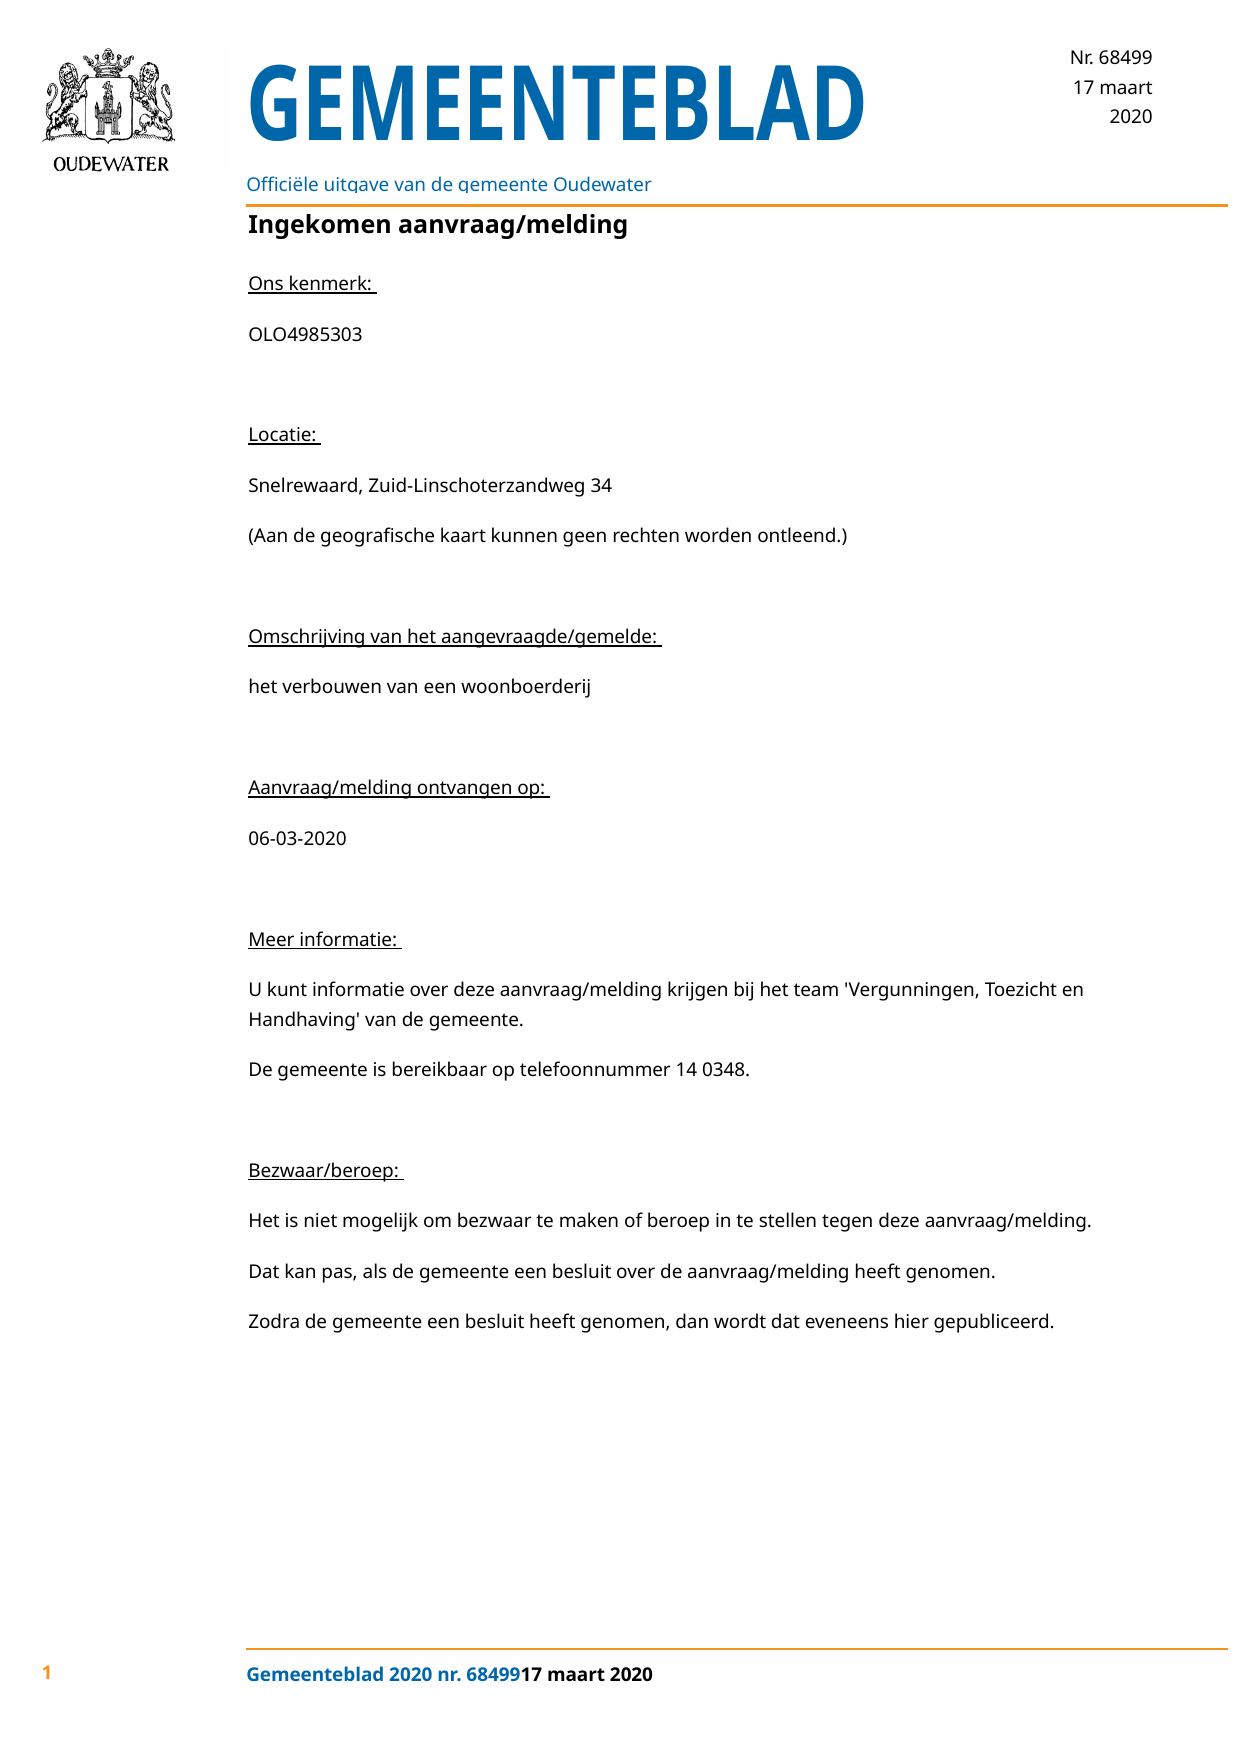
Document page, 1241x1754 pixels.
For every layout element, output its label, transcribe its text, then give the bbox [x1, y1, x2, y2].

text Omschrijving van het aangevraagde/gemelde: [248, 623, 1152, 649]
text OLO4985303 [248, 321, 1152, 346]
text Aanvraag/melding ontvangen op: [248, 774, 1152, 800]
picture [41, 47, 231, 172]
text Ons kenmerk: [248, 270, 1152, 296]
text Meer informatie: [248, 926, 1152, 951]
text Het is niet mogelijk om bezwaar te maken of beroep in te stellen tegen deze aanvraag/melding. [248, 1207, 1152, 1233]
text (Aan de geografische kaart kunnen geen rechten worden ontleend.) [248, 522, 1152, 548]
text Ingekomen aanvraag/melding [248, 207, 1152, 241]
text De gemeente is bereikbaar op telefoonnummer 14 0348. [248, 1056, 1152, 1082]
text U kunt informatie over deze aanvraag/melding krijgen bij het team 'Vergunningen, Toezicht en Handhaving' van de gemeente. [248, 976, 1152, 1031]
text Dat kan pas, als de gemeente een besluit over de aanvraag/melding heeft genomen. [248, 1258, 1152, 1283]
text Locatie: [248, 422, 1152, 447]
text Zodra de gemeente een besluit heeft genomen, dan wordt dat eveneens hier gepubliceerd. [248, 1308, 1152, 1334]
text 06-03-2020 [248, 825, 1152, 851]
text het verbouwen van een woonboerderij [248, 674, 1152, 699]
text Bezwaar/beroep: [248, 1157, 1152, 1183]
text Snelrewaard, Zuid-Linschoterzandweg 34 [248, 472, 1152, 498]
